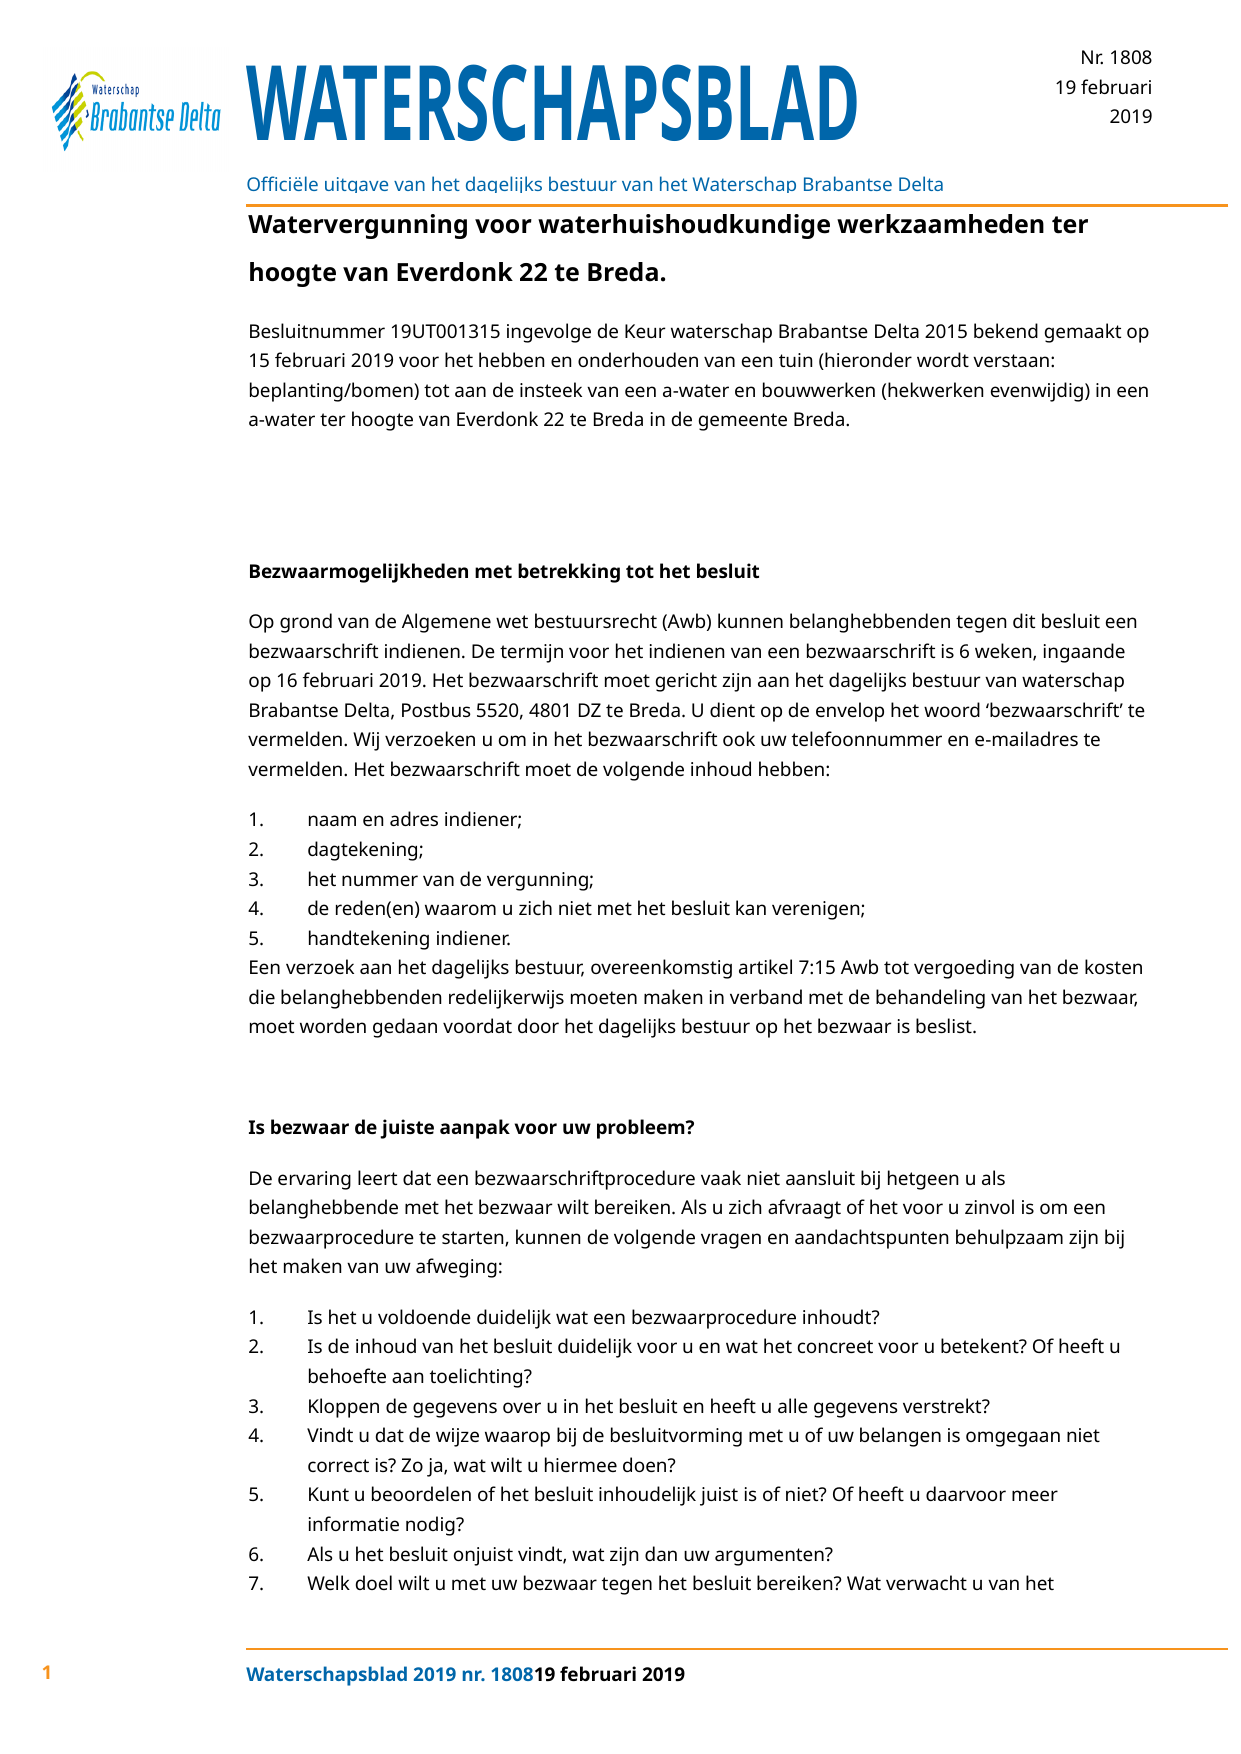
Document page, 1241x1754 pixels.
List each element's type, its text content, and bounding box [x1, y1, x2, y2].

list Is de inhoud van het besluit duidelijk voor u en wat het concreet voor u betekent? Of heeft u behoefte aan toelichting? [248, 1334, 1152, 1389]
picture [41, 47, 231, 172]
list naam en adres indiener; [248, 807, 1152, 832]
list handtekening indiener. [248, 925, 1152, 951]
text Bezwaarmogelijkheden met betrekking tot het besluit [248, 558, 1152, 584]
text Is bezwaar de juiste aanpak voor uw probleem? [248, 1114, 1152, 1140]
text Een verzoek aan het dagelijks bestuur, overeenkomstig artikel 7:15 Awb tot vergoeding van de kosten die belanghebbenden redelijkerwijs moeten maken in verband met de behandeling van het bezwaar, moet worden gedaan voordat door het dagelijks bestuur op het bezwaar is beslist. [248, 954, 1152, 1039]
text Besluitnummer 19UT001315 ingevolge de Keur waterschap Brabantse Delta 2015 bekend gemaakt op 15 februari 2019 voor het hebben en onderhouden van een tuin (hieronder wordt verstaan: beplanting/bomen) tot aan de insteek van een a-water en bouwwerken (hekwerken evenwijdig) in een a-water ter hoogte van Everdonk 22 te Breda in de gemeente Breda. [248, 318, 1152, 432]
list de reden(en) waarom u zich niet met het besluit kan verenigen; [248, 895, 1152, 921]
text Watervergunning voor waterhuishoudkundige werkzaamheden ter hoogte van Everdonk 22 te Breda. [248, 207, 1152, 288]
list Kloppen de gegevens over u in het besluit en heeft u alle gegevens verstrekt? [248, 1393, 1152, 1419]
list Welk doel wilt u met uw bezwaar tegen het besluit bereiken? Wat verwacht u van het [248, 1570, 1152, 1596]
list Vindt u dat de wijze waarop bij de besluitvorming met u of uw belangen is omgegaan niet correct is? Zo ja, wat wilt u hiermee doen? [248, 1422, 1152, 1478]
list het nummer van de vergunning; [248, 866, 1152, 892]
list Is het u voldoende duidelijk wat een bezwaarprocedure inhoudt? [248, 1304, 1152, 1330]
list Als u het besluit onjuist vindt, wat zijn dan uw argumenten? [248, 1541, 1152, 1567]
text De ervaring leert dat een bezwaarschriftprocedure vaak niet aansluit bij hetgeen u als belanghebbende met het bezwaar wilt bereiken. Als u zich afvraagt of het voor u zinvol is om een bezwaarprocedure te starten, kunnen de volgende vragen en aandachtspunten behulpzaam zijn bij het maken van uw afweging: [248, 1165, 1152, 1279]
list dagtekening; [248, 836, 1152, 862]
text Op grond van de Algemene wet bestuursrecht (Awb) kunnen belanghebbenden tegen dit besluit een bezwaarschrift indienen. De termijn voor het indienen van een bezwaarschrift is 6 weken, ingaande op 16 februari 2019. Het bezwaarschrift moet gericht zijn aan het dagelijks bestuur van waterschap Brabantse Delta, Postbus 5520, 4801 DZ te Breda. U dient op de envelop het woord ‘bezwaarschrift’ te vermelden. Wij verzoeken u om in het bezwaarschrift ook uw telefoonnummer en e‑mailadres te vermelden. Het bezwaarschrift moet de volgende inhoud hebben: [248, 608, 1152, 782]
list Kunt u beoordelen of het besluit inhoudelijk juist is of niet? Of heeft u daarvoor meer informatie nodig? [248, 1482, 1152, 1537]
